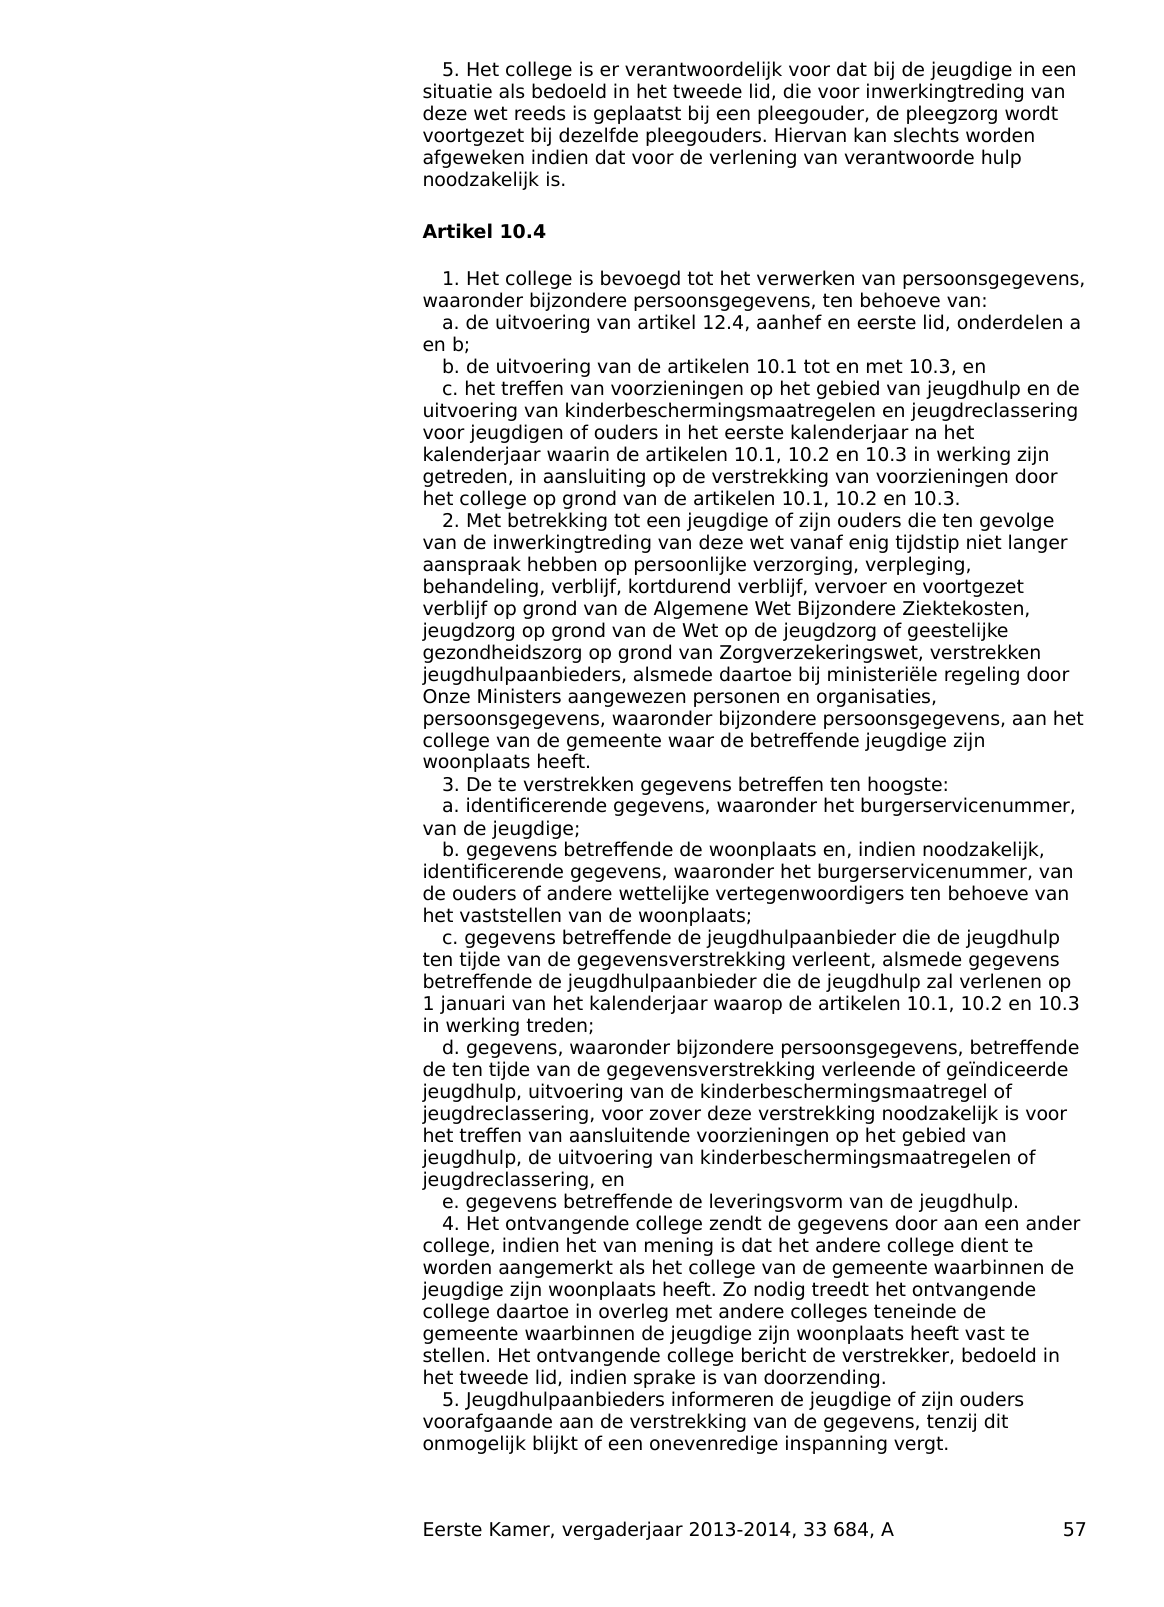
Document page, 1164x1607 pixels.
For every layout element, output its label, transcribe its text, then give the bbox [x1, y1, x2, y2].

text 1. Het college is bevoegd tot het verwerken van persoonsgegevens, waaronder bijzondere persoonsgegevens, ten behoeve van: [422, 268, 1087, 312]
text b. gegevens betreffende de woonplaats en, indien noodzakelijk, identificerende gegevens, waaronder het burgerservicenummer, van de ouders of andere wettelijke vertegenwoordigers ten behoeve van het vaststellen van de woonplaats; [422, 839, 1087, 927]
text a. de uitvoering van artikel 12.4, aanhef en eerste lid, onderdelen a en b; [422, 312, 1087, 356]
text 3. De te verstrekken gegevens betreffen ten hoogste: [422, 773, 1087, 795]
text a. identificerende gegevens, waaronder het burgerservicenummer, van de jeugdige; [422, 795, 1087, 839]
text c. het treffen van voorzieningen op het gebied van jeugdhulp en de uitvoering van kinderbeschermingsmaatregelen en jeugdreclassering voor jeugdigen of ouders in het eerste kalenderjaar na het kalenderjaar waarin de artikelen 10.1, 10.2 en 10.3 in werking zijn getreden, in aansluiting op de verstrekking van voorzieningen door het college op grond van de artikelen 10.1, 10.2 en 10.3. [422, 378, 1087, 510]
text c. gegevens betreffende de jeugdhulpaanbieder die de jeugdhulp ten tijde van de gegevensverstrekking verleent, alsmede gegevens betreffende de jeugdhulpaanbieder die de jeugdhulp zal verlenen op 1 januari van het kalenderjaar waarop de artikelen 10.1, 10.2 en 10.3 in werking treden; [422, 927, 1087, 1037]
subtitle Artikel 10.4 [422, 221, 1087, 243]
text 5. Jeugdhulpaanbieders informeren de jeugdige of zijn ouders voorafgaande aan de verstrekking van de gegevens, tenzij dit onmogelijk blijkt of een onevenredige inspanning vergt. [422, 1389, 1087, 1455]
text b. de uitvoering van de artikelen 10.1 tot en met 10.3, en [422, 356, 1087, 378]
text 2. Met betrekking tot een jeugdige of zijn ouders die ten gevolge van de inwerkingtreding van deze wet vanaf enig tijdstip niet langer aanspraak hebben op persoonlijke verzorging, verpleging, behandeling, verblijf, kortdurend verblijf, vervoer en voortgezet verblijf op grond van de Algemene Wet Bijzondere Ziektekosten, jeugdzorg op grond van de Wet op de jeugdzorg of geestelijke gezondheidszorg op grond van Zorgverzekeringswet, verstrekken jeugdhulpaanbieders, alsmede daartoe bij ministeriële regeling door Onze Ministers aangewezen personen en organisaties, persoonsgegevens, waaronder bijzondere persoonsgegevens, aan het college van de gemeente waar de betreffende jeugdige zijn woonplaats heeft. [422, 510, 1087, 773]
text e. gegevens betreffende de leveringsvorm van de jeugdhulp. [422, 1191, 1087, 1213]
text d. gegevens, waaronder bijzondere persoonsgegevens, betreffende de ten tijde van de gegevensverstrekking verleende of geïndiceerde jeugdhulp, uitvoering van de kinderbeschermingsmaatregel of jeugdreclassering, voor zover deze verstrekking noodzakelijk is voor het treffen van aansluitende voorzieningen op het gebied van jeugdhulp, de uitvoering van kinderbeschermingsmaatregelen of jeugdreclassering, en [422, 1037, 1087, 1191]
text 4. Het ontvangende college zendt de gegevens door aan een ander college, indien het van mening is dat het andere college dient te worden aangemerkt als het college van de gemeente waarbinnen de jeugdige zijn woonplaats heeft. Zo nodig treedt het ontvangende college daartoe in overleg met andere colleges teneinde de gemeente waarbinnen de jeugdige zijn woonplaats heeft vast te stellen. Het ontvangende college bericht de verstrekker, bedoeld in het tweede lid, indien sprake is van doorzending. [422, 1213, 1087, 1389]
text 5. Het college is er verantwoordelijk voor dat bij de jeugdige in een situatie als bedoeld in het tweede lid, die voor inwerkingtreding van deze wet reeds is geplaatst bij een pleegouder, de pleegzorg wordt voortgezet bij dezelfde pleegouders. Hiervan kan slechts worden afgeweken indien dat voor de verlening van verantwoorde hulp noodzakelijk is. [422, 59, 1087, 191]
